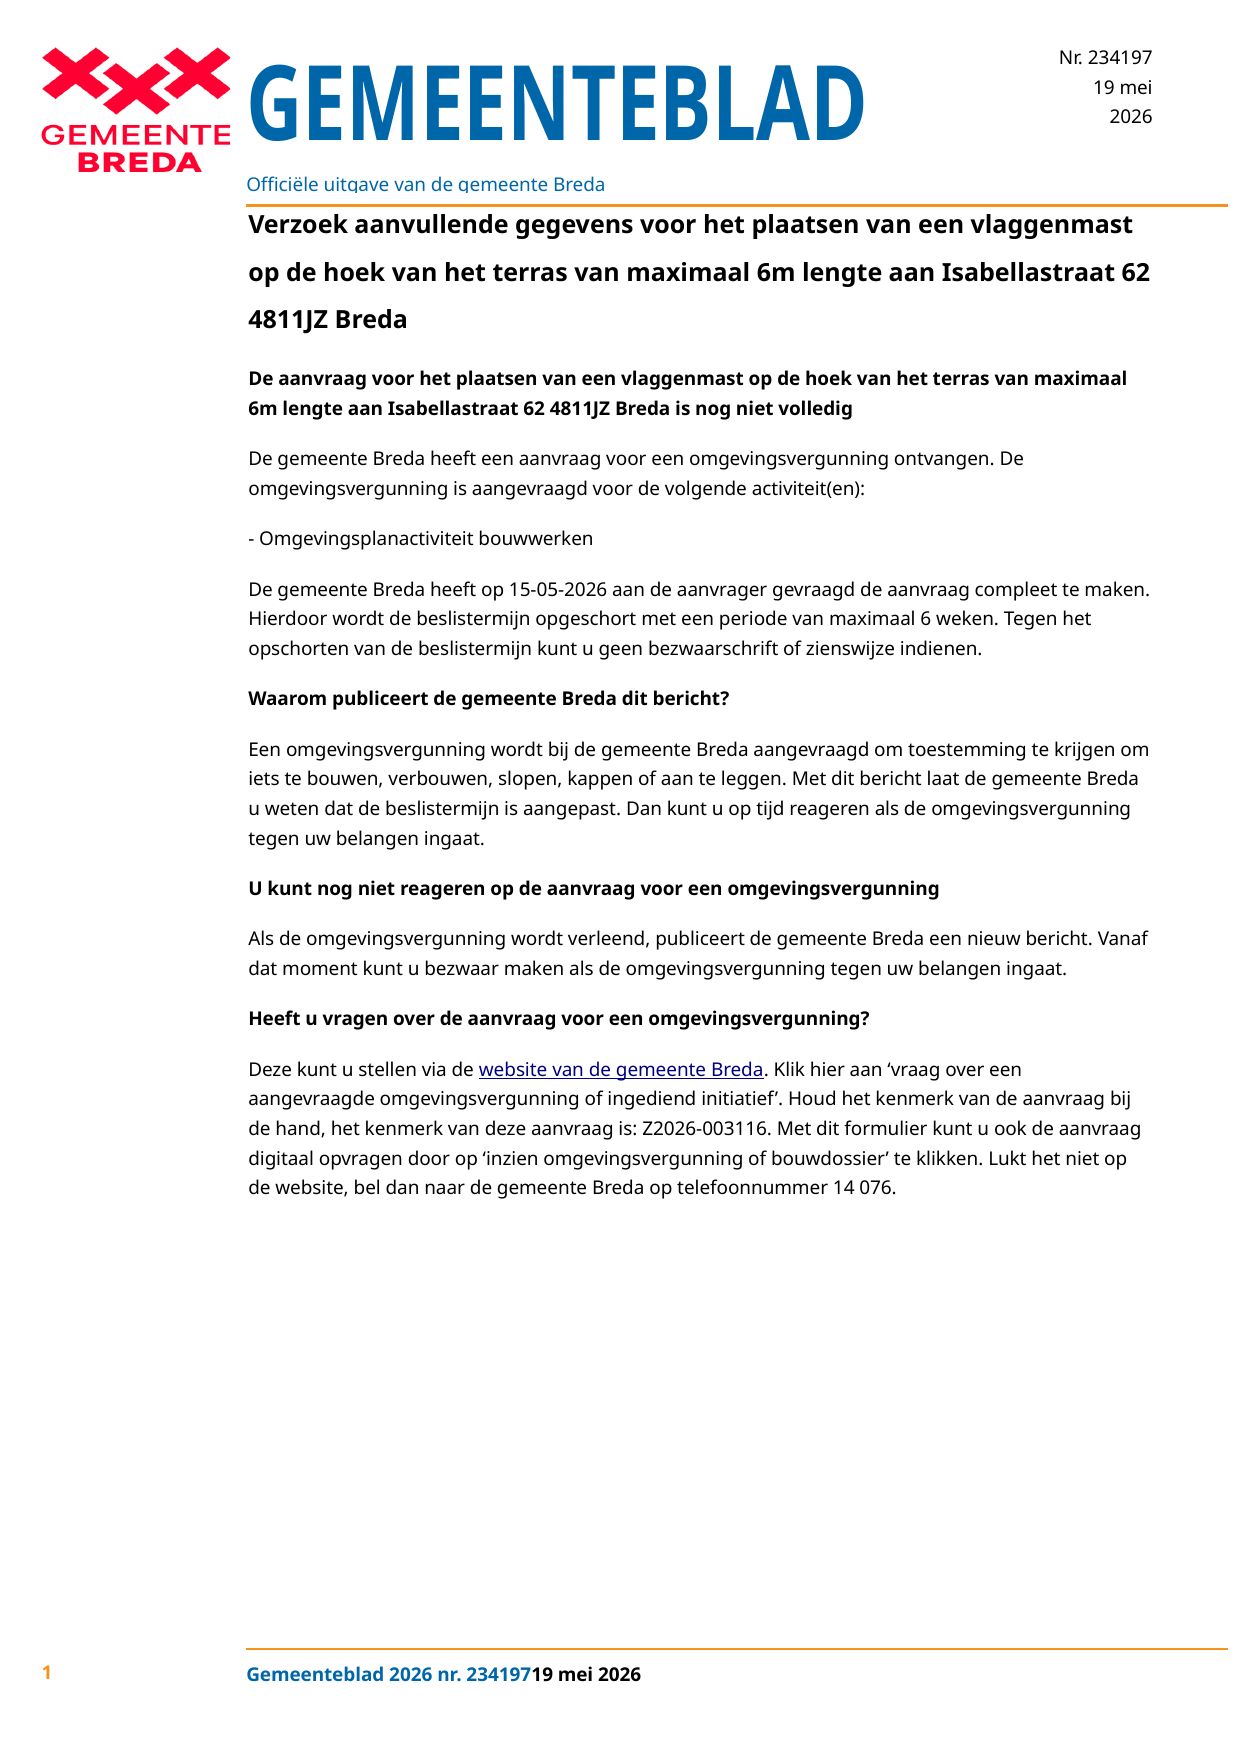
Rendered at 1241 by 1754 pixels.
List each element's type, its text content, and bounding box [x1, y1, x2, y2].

text Heeft u vragen over de aanvraag voor een omgevingsvergunning? [248, 1006, 1152, 1031]
text Als de omgevingsvergunning wordt verleend, publiceert de gemeente Breda een nieuw bericht. Vanaf dat moment kunt u bezwaar maken als de omgevingsvergunning tegen uw belangen ingaat. [248, 926, 1152, 981]
text Deze kunt u stellen via de website van de gemeente Breda. Klik hier aan ‘vraag over een aangevraagde omgevingsvergunning of ingediend initiatief’. Houd het kenmerk van de aanvraag bij de hand, het kenmerk van deze aanvraag is: Z2026-003116. Met dit formulier kunt u ook de aanvraag digitaal opvragen door op ‘inzien omgevingsvergunning of bouwdossier’ te klikken. Lukt het niet op de website, bel dan naar de gemeente Breda op telefoonnummer 14 076. [248, 1056, 1152, 1200]
text - Omgevingsplanactiviteit bouwwerken [248, 526, 1152, 551]
text De aanvraag voor het plaatsen van een vlaggenmast op de hoek van het terras van maximaal 6m lengte aan Isabellastraat 62 4811JZ Breda is nog niet volledig [248, 366, 1152, 421]
picture [41, 47, 231, 172]
text Een omgevingsvergunning wordt bij de gemeente Breda aangevraagd om toestemming te krijgen om iets te bouwen, verbouwen, slopen, kappen of aan te leggen. Met dit bericht laat de gemeente Breda u weten dat de beslistermijn is aangepast. Dan kunt u op tijd reageren als de omgevingsvergunning tegen uw belangen ingaat. [248, 736, 1152, 850]
text De gemeente Breda heeft een aanvraag voor een omgevingsvergunning ontvangen. De omgevingsvergunning is aangevraagd voor de volgende activiteit(en): [248, 446, 1152, 501]
text De gemeente Breda heeft op 15-05-2026 aan de aanvrager gevraagd de aanvraag compleet te maken. Hierdoor wordt de beslistermijn opgeschort met een periode van maximaal 6 weken. Tegen het opschorten van de beslistermijn kunt u geen bezwaarschrift of zienswijze indienen. [248, 576, 1152, 661]
text Waarom publiceert de gemeente Breda dit bericht? [248, 686, 1152, 711]
text U kunt nog niet reageren op de aanvraag voor een omgevingsvergunning [248, 875, 1152, 901]
text Verzoek aanvullende gegevens voor het plaatsen van een vlaggenmast op de hoek van het terras van maximaal 6m lengte aan Isabellastraat 62 4811JZ Breda [248, 207, 1152, 336]
